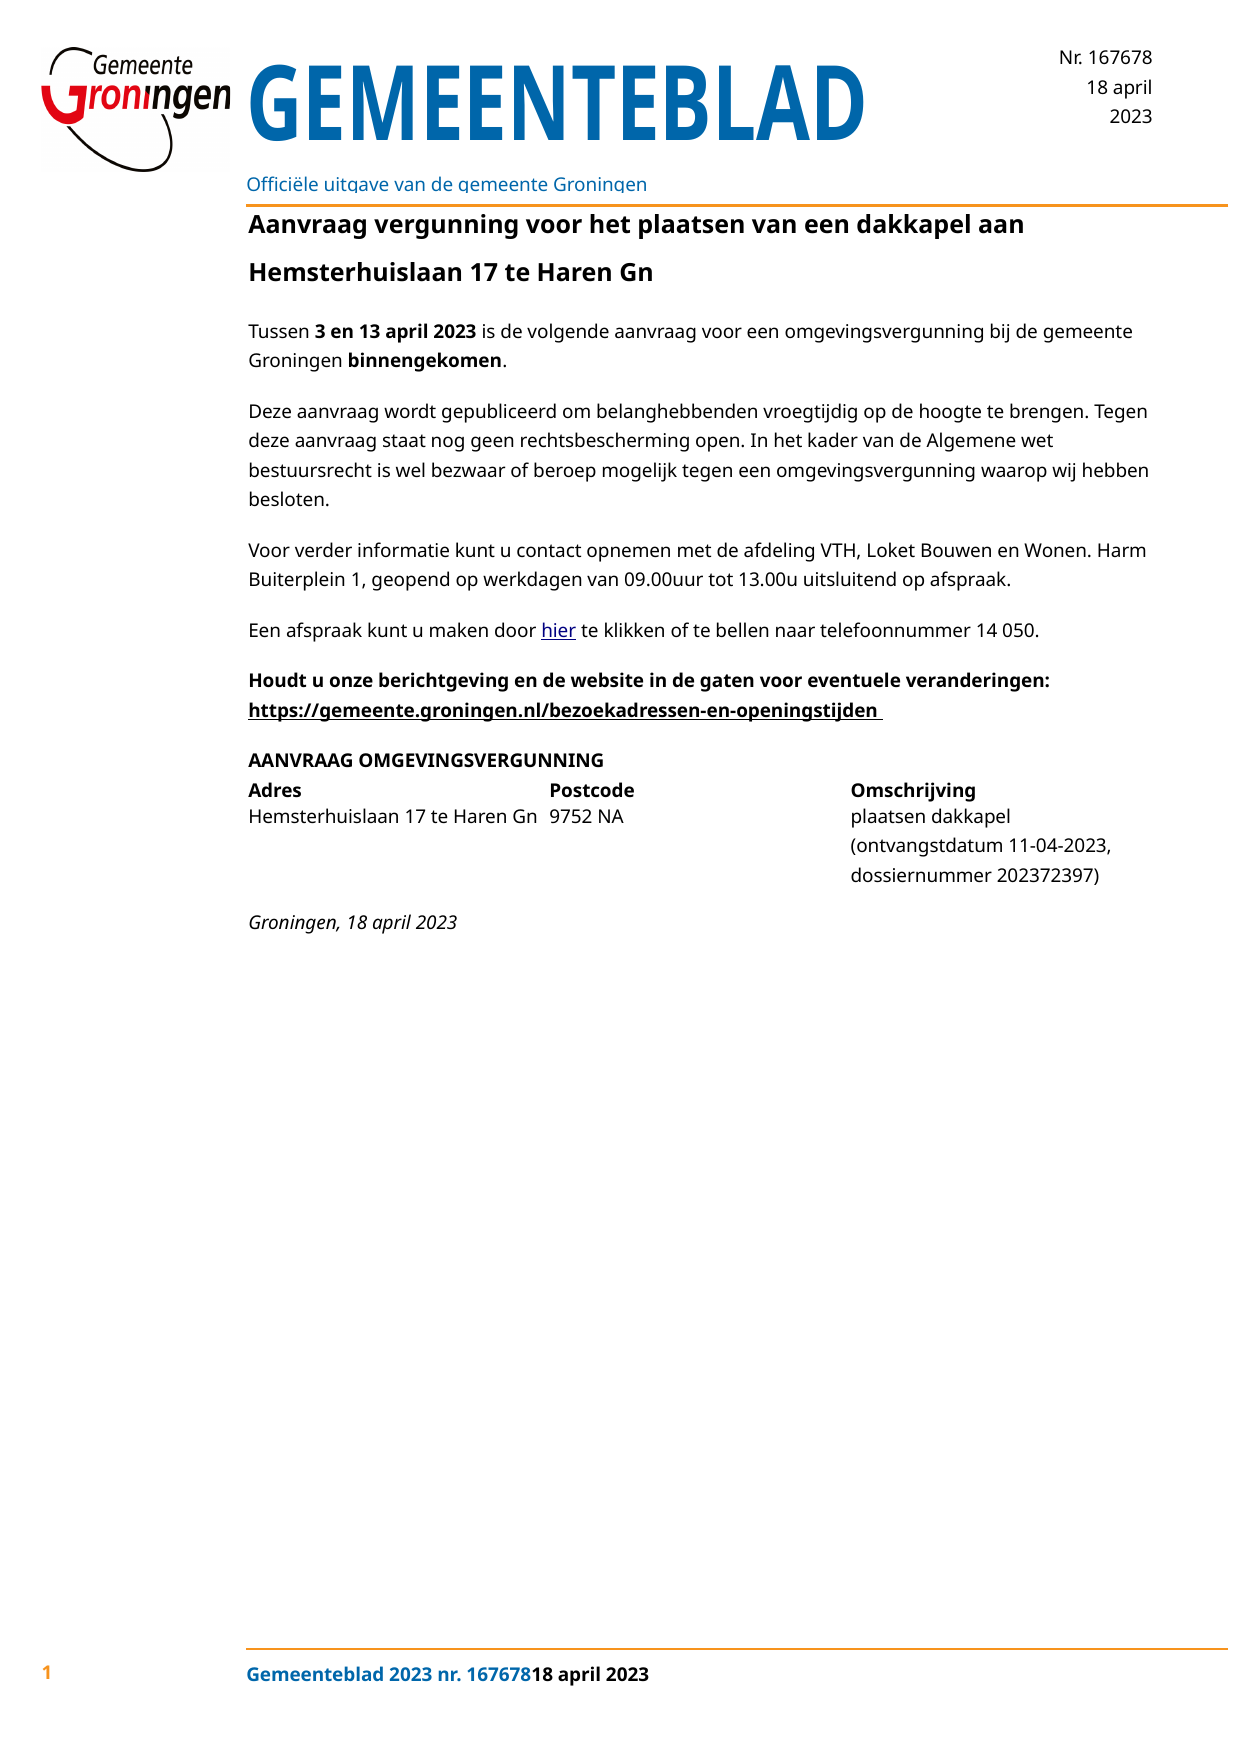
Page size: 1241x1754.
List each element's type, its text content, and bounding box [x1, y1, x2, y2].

text Groningen, 18 april 2023 [248, 909, 1152, 935]
table_cell Hemsterhuislaan 17 te Haren Gn [248, 803, 549, 888]
table_cell plaatsen dakkapel (ontvangstdatum 11-04-2023, dossiernummer 202372397) [850, 803, 1152, 888]
text Tussen 3 en 13 april 2023 is de volgende aanvraag voor een omgevingsvergunning bij de gemeente Groningen binnengekomen. [248, 318, 1152, 373]
text Houdt u onze berichtgeving en de website in de gaten voor eventuele veranderingen: https://gemeente.groningen.nl/bezoekadressen-en-openingstijden [248, 667, 1152, 723]
text Voor verder informatie kunt u contact opnemen met de afdeling VTH, Loket Bouwen en Wonen. Harm Buiterplein 1, geopend op werkdagen van 09.00uur tot 13.00u uitsluitend op afspraak. [248, 537, 1152, 592]
table_header Omschrijving [850, 777, 1152, 803]
table_cell 9752 NA [549, 803, 850, 888]
text Aanvraag vergunning voor het plaatsen van een dakkapel aan Hemsterhuislaan 17 te Haren Gn [248, 207, 1152, 288]
table_header Adres [248, 777, 549, 803]
text Een afspraak kunt u maken door hier te klikken of te bellen naar telefoonnummer 14 050. [248, 617, 1152, 643]
text AANVRAAG OMGEVINGSVERGUNNING [248, 747, 1152, 773]
picture [41, 47, 231, 172]
table_header Postcode [549, 777, 850, 803]
text Deze aanvraag wordt gepubliceerd om belanghebbenden vroegtijdig op de hoogte te brengen. Tegen deze aanvraag staat nog geen rechtsbescherming open. In het kader van de Algemene wet bestuursrecht is wel bezwaar of beroep mogelijk tegen een omgevingsvergunning waarop wij hebben besloten. [248, 398, 1152, 512]
